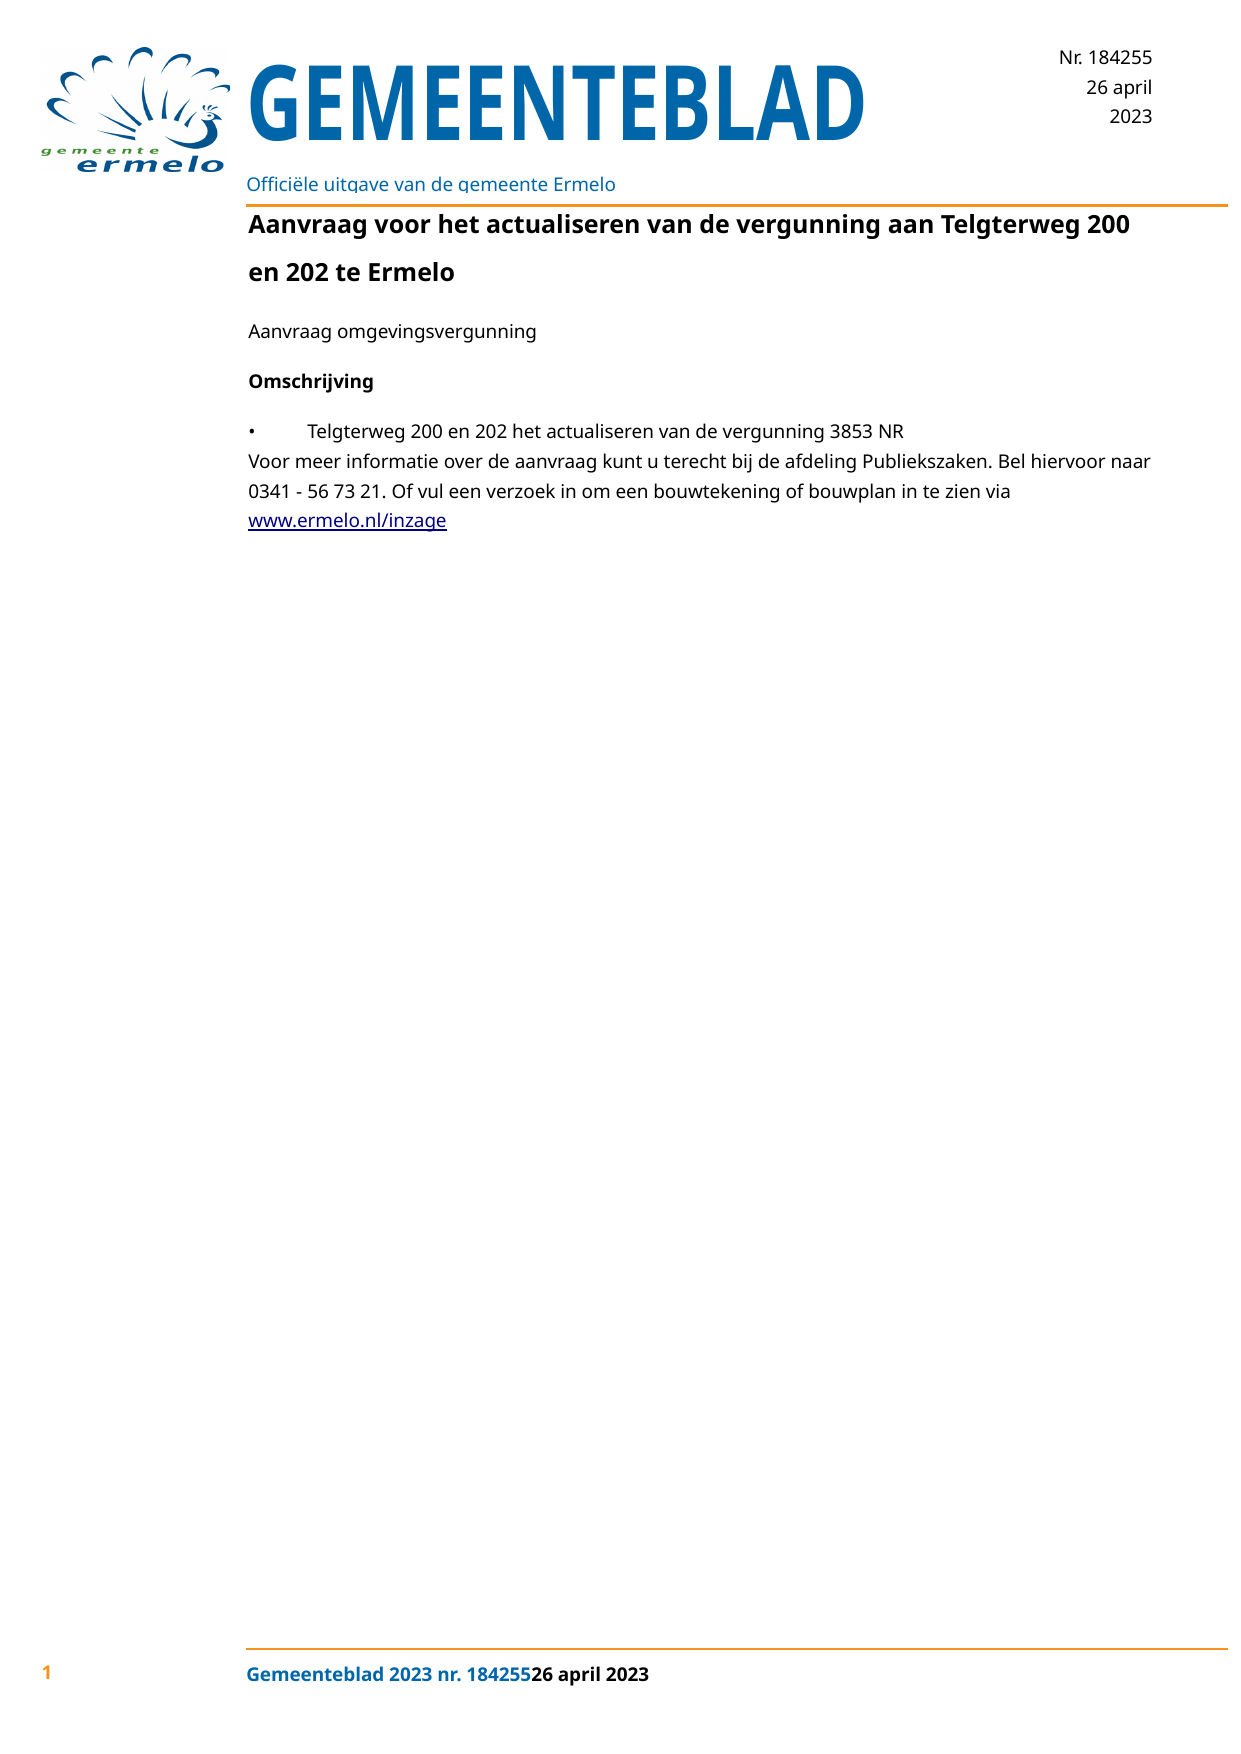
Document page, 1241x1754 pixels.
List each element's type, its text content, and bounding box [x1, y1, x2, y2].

picture [41, 47, 231, 172]
text Aanvraag voor het actualiseren van de vergunning aan Telgterweg 200 en 202 te Ermelo [248, 207, 1152, 288]
text Voor meer informatie over de aanvraag kunt u terecht bij de afdeling Publiekszaken. Bel hiervoor naar 0341 - 56 73 21. Of vul een verzoek in om een bouwtekening of bouwplan in te zien via www.ermelo.nl/inzage [248, 448, 1152, 533]
text Omschrijving [248, 368, 1152, 394]
text Aanvraag omgevingsvergunning [248, 318, 1152, 344]
list Telgterweg 200 en 202 het actualiseren van de vergunning 3853 NR [248, 419, 1152, 444]
